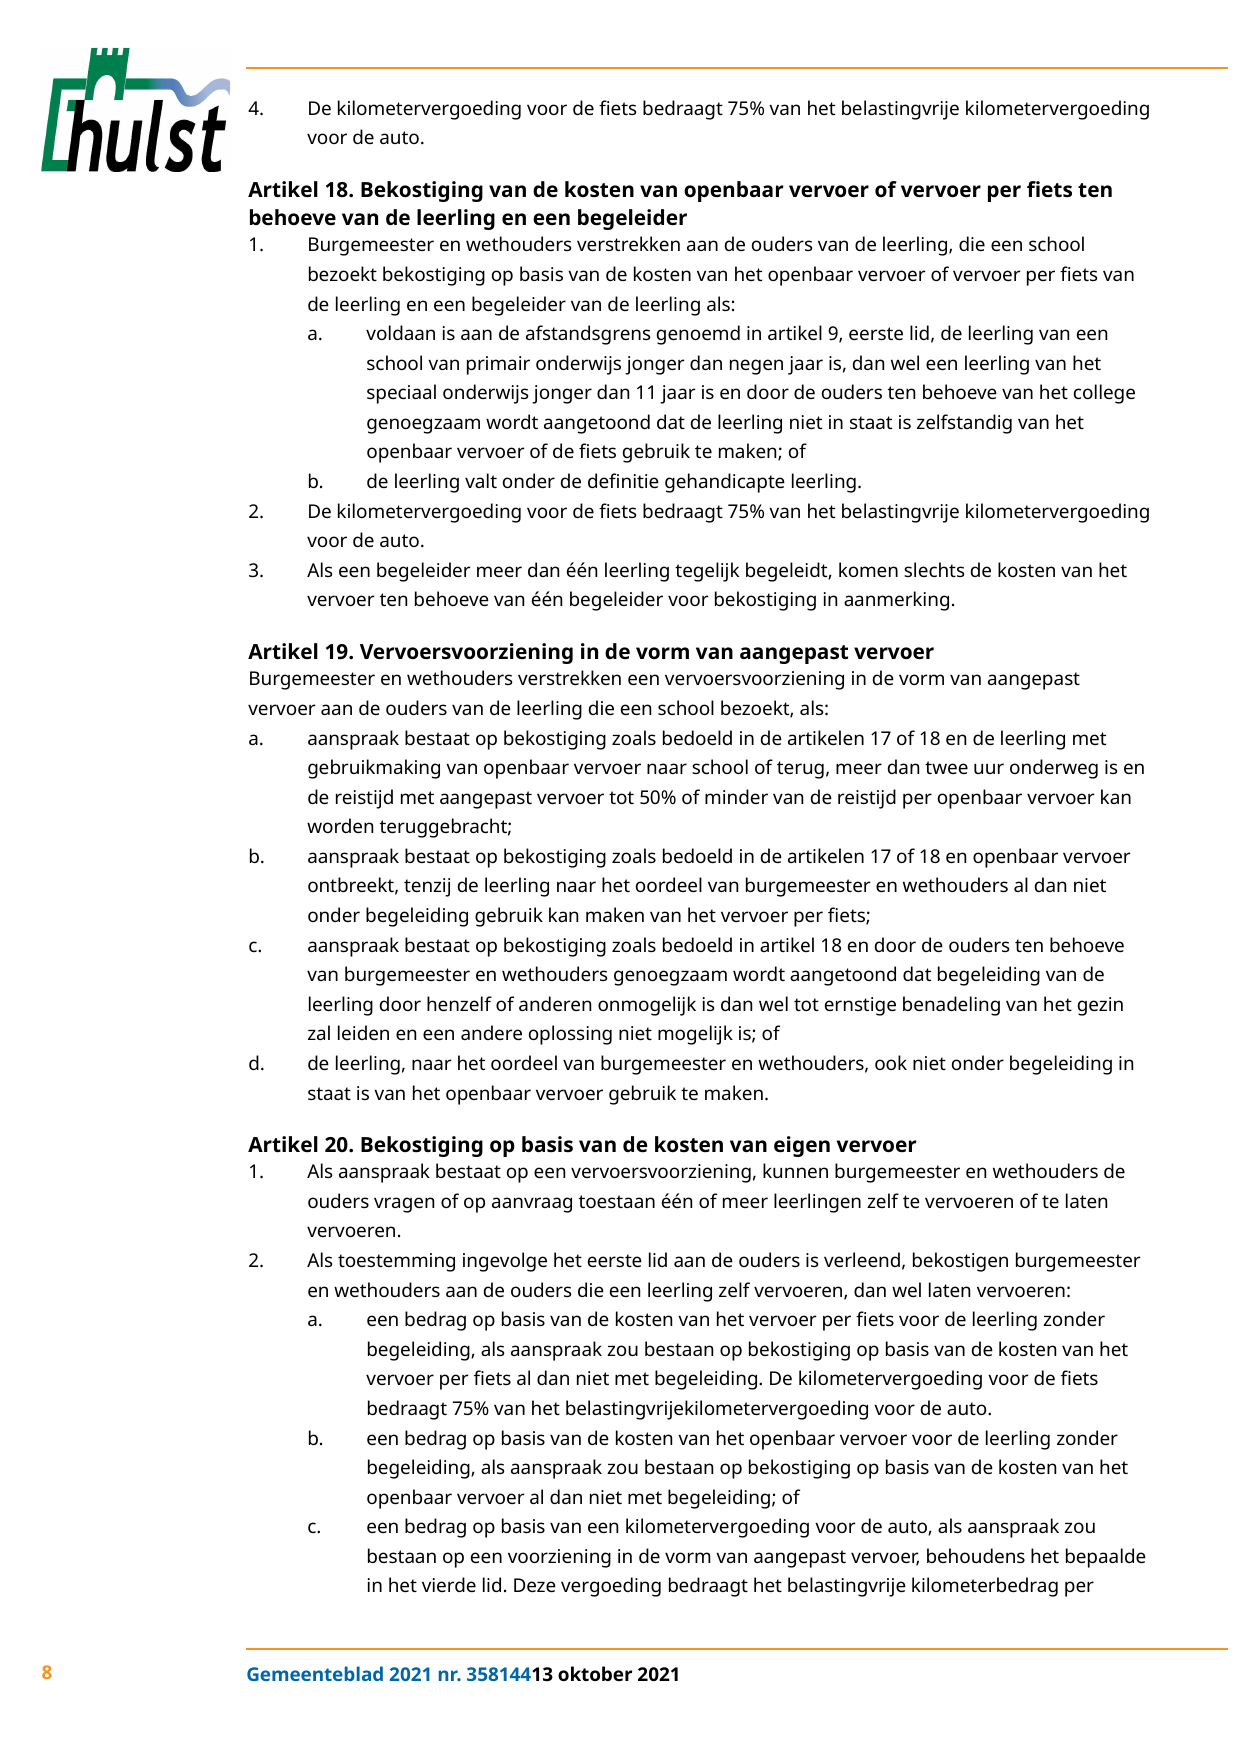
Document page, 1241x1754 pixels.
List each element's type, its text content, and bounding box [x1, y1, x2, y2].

list aanspraak bestaat op bekostiging zoals bedoeld in artikel 18 en door de ouders ten behoeve van burgemeester en wethouders genoegzaam wordt aangetoond dat begeleiding van de leerling door henzelf of anderen onmogelijk is dan wel tot ernstige benadeling van het gezin zal leiden en een andere oplossing niet mogelijk is; of [248, 932, 1152, 1046]
text Artikel 19. Vervoersvoorziening in de vorm van aangepast vervoer [248, 637, 1152, 666]
text Burgemeester en wethouders verstrekken een vervoersvoorziening in de vorm van aangepast vervoer aan de ouders van de leerling die een school bezoekt, als: [248, 666, 1152, 721]
picture [41, 47, 231, 172]
text Artikel 18. Bekostiging van de kosten van openbaar vervoer of vervoer per fiets ten behoeve van de leerling en een begeleider [248, 175, 1152, 232]
list een bedrag op basis van de kosten van het vervoer per fiets voor de leerling zonder begeleiding, als aanspraak zou bestaan op bekostiging op basis van de kosten van het vervoer per fiets al dan niet met begeleiding. De kilometervergoeding voor de fiets bedraagt 75% van het belastingvrijekilometervergoeding voor de auto. [307, 1306, 1152, 1421]
list De kilometervergoeding voor de fiets bedraagt 75% van het belastingvrije kilometervergoeding voor de auto. [248, 498, 1152, 553]
list De kilometervergoeding voor de fiets bedraagt 75% van het belastingvrije kilometervergoeding voor de auto. [248, 95, 1152, 150]
list de leerling valt onder de definitie gehandicapte leerling. [307, 468, 1152, 494]
list de leerling, naar het oordeel van burgemeester en wethouders, ook niet onder begeleiding in staat is van het openbaar vervoer gebruik te maken. [248, 1050, 1152, 1105]
list Als een begeleider meer dan één leerling tegelijk begeleidt, komen slechts de kosten van het vervoer ten behoeve van één begeleider voor bekostiging in aanmerking. [248, 557, 1152, 612]
list aanspraak bestaat op bekostiging zoals bedoeld in de artikelen 17 of 18 en openbaar vervoer ontbreekt, tenzij de leerling naar het oordeel van burgemeester en wethouders al dan niet onder begeleiding gebruik kan maken van het vervoer per fiets; [248, 843, 1152, 928]
text Artikel 20. Bekostiging op basis van de kosten van eigen vervoer [248, 1130, 1152, 1158]
list Burgemeester en wethouders verstrekken aan de ouders van de leerling, die een school bezoekt bekostiging op basis van de kosten van het openbaar vervoer of vervoer per fiets van de leerling en een begeleider van de leerling als: [248, 232, 1152, 317]
list een bedrag op basis van een kilometervergoeding voor de auto, als aanspraak zou bestaan op een voorziening in de vorm van aangepast vervoer, behoudens het bepaalde in het vierde lid. Deze vergoeding bedraagt het belastingvrije kilometerbedrag per [307, 1513, 1152, 1598]
list Als toestemming ingevolge het eerste lid aan de ouders is verleend, bekostigen burgemeester en wethouders aan de ouders die een leerling zelf vervoeren, dan wel laten vervoeren: [248, 1247, 1152, 1303]
list aanspraak bestaat op bekostiging zoals bedoeld in de artikelen 17 of 18 en de leerling met gebruikmaking van openbaar vervoer naar school of terug, meer dan twee uur onderweg is en de reistijd met aangepast vervoer tot 50% of minder van de reistijd per openbaar vervoer kan worden teruggebracht; [248, 725, 1152, 839]
list Als aanspraak bestaat op een vervoersvoorziening, kunnen burgemeester en wethouders de ouders vragen of op aanvraag toestaan één of meer leerlingen zelf te vervoeren of te laten vervoeren. [248, 1158, 1152, 1243]
list voldaan is aan de afstandsgrens genoemd in artikel 9, eerste lid, de leerling van een school van primair onderwijs jonger dan negen jaar is, dan wel een leerling van het speciaal onderwijs jonger dan 11 jaar is en door de ouders ten behoeve van het college genoegzaam wordt aangetoond dat de leerling niet in staat is zelfstandig van het openbaar vervoer of de fiets gebruik te maken; of [307, 320, 1152, 464]
list een bedrag op basis van de kosten van het openbaar vervoer voor de leerling zonder begeleiding, als aanspraak zou bestaan op bekostiging op basis van de kosten van het openbaar vervoer al dan niet met begeleiding; of [307, 1425, 1152, 1510]
